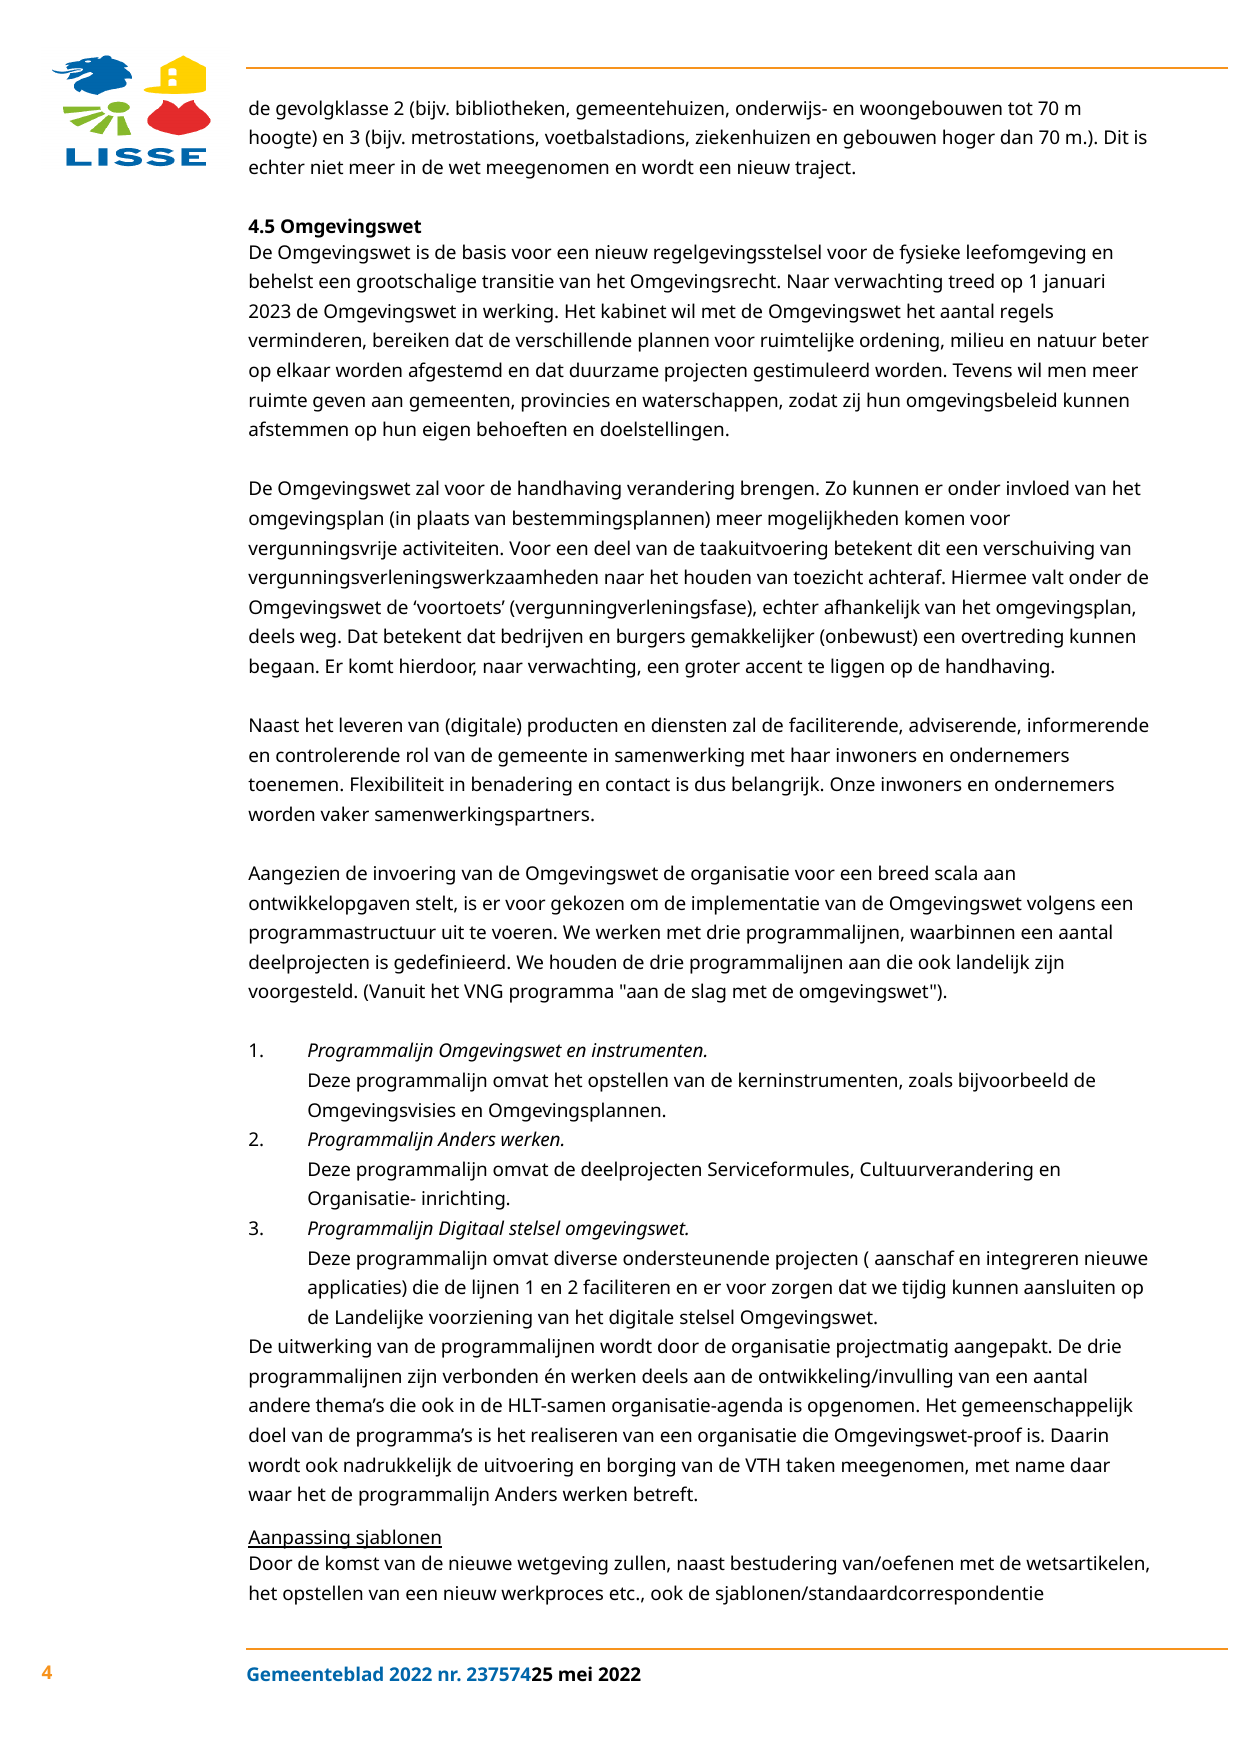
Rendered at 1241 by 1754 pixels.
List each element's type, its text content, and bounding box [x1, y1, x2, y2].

list Programmalijn Digitaal stelsel omgevingswet. [248, 1215, 1152, 1241]
text Naast het leveren van (digitale) producten en diensten zal de faciliterende, adviserende, informerende en controlerende rol van de gemeente in samenwerking met haar inwoners en ondernemers toenemen. Flexibiliteit in benadering en contact is dus belangrijk. Onze inwoners en ondernemers worden vaker samenwerkingspartners. [248, 712, 1152, 827]
text De Omgevingswet is de basis voor een nieuw regelgevingsstelsel voor de fysieke leefomgeving en behelst een grootschalige transitie van het Omgevingsrecht. Naar verwachting treed op 1 januari 2023 de Omgevingswet in werking. Het kabinet wil met de Omgevingswet het aantal regels verminderen, bereiken dat de verschillende plannen voor ruimtelijke ordening, milieu en natuur beter op elkaar worden afgestemd en dat duurzame projecten gestimuleerd worden. Tevens wil men meer ruimte geven aan gemeenten, provincies en waterschappen, zodat zij hun omgevingsbeleid kunnen afstemmen op hun eigen behoeften en doelstellingen. [248, 239, 1152, 442]
text Aanpassing sjablonen [248, 1524, 1152, 1550]
text de gevolgklasse 2 (bijv. bibliotheken, gemeentehuizen, onderwijs- en woongebouwen tot 70 m hoogte) en 3 (bijv. metrostations, voetbalstadions, ziekenhuizen en gebouwen hoger dan 70 m.). Dit is echter niet meer in de wet meegenomen en wordt een nieuw traject. [248, 95, 1152, 180]
text De Omgevingswet zal voor de handhaving verandering brengen. Zo kunnen er onder invloed van het omgevingsplan (in plaats van bestemmingsplannen) meer mogelijkheden komen voor vergunningsvrije activiteiten. Voor een deel van de taakuitvoering betekent dit een verschuiving van vergunningsverleningswerkzaamheden naar het houden van toezicht achteraf. Hiermee valt onder de Omgevingswet de ‘voortoets’ (vergunningverleningsfase), echter afhankelijk van het omgevingsplan, deels weg. Dat betekent dat bedrijven en burgers gemakkelijker (onbewust) een overtreding kunnen begaan. Er komt hierdoor, naar verwachting, een groter accent te liggen op de handhaving. [248, 476, 1152, 679]
list Programmalijn Anders werken. [248, 1126, 1152, 1152]
picture [41, 47, 231, 172]
list Deze programmalijn omvat diverse ondersteunende projecten ( aanschaf en integreren nieuwe applicaties) die de lijnen 1 en 2 faciliteren en er voor zorgen dat we tijdig kunnen aansluiten op de Landelijke voorziening van het digitale stelsel Omgevingswet. [248, 1245, 1152, 1329]
list Programmalijn Omgevingswet en instrumenten. [248, 1038, 1152, 1063]
text 4.5 Omgevingswet [248, 213, 1152, 239]
text Aangezien de invoering van de Omgevingswet de organisatie voor een breed scala aan ontwikkelopgaven stelt, is er voor gekozen om de implementatie van de Omgevingswet volgens een programmastructuur uit te voeren. We werken met drie programmalijnen, waarbinnen een aantal deelprojecten is gedefinieerd. We houden de drie programmalijnen aan die ook landelijk zijn voorgesteld. (Vanuit het VNG programma "aan de slag met de omgevingswet"). [248, 860, 1152, 1004]
list Deze programmalijn omvat het opstellen van de kerninstrumenten, zoals bijvoorbeeld de Omgevingsvisies en Omgevingsplannen. [248, 1067, 1152, 1122]
text De uitwerking van de programmalijnen wordt door de organisatie projectmatig aangepakt. De drie programmalijnen zijn verbonden én werken deels aan de ontwikkeling/invulling van een aantal andere thema’s die ook in de HLT-samen organisatie-agenda is opgenomen. Het gemeenschappelijk doel van de programma’s is het realiseren van een organisatie die Omgevingswet-proof is. Daarin wordt ook nadrukkelijk de uitvoering en borging van de VTH taken meegenomen, met name daar waar het de programmalijn Anders werken betreft. [248, 1333, 1152, 1507]
list Deze programmalijn omvat de deelprojecten Serviceformules, Cultuurverandering en Organisatie- inrichting. [248, 1156, 1152, 1211]
text Door de komst van de nieuwe wetgeving zullen, naast bestudering van/oefenen met de wetsartikelen, het opstellen van een nieuw werkproces etc., ook de sjablonen/standaardcorrespondentie [248, 1550, 1152, 1606]
